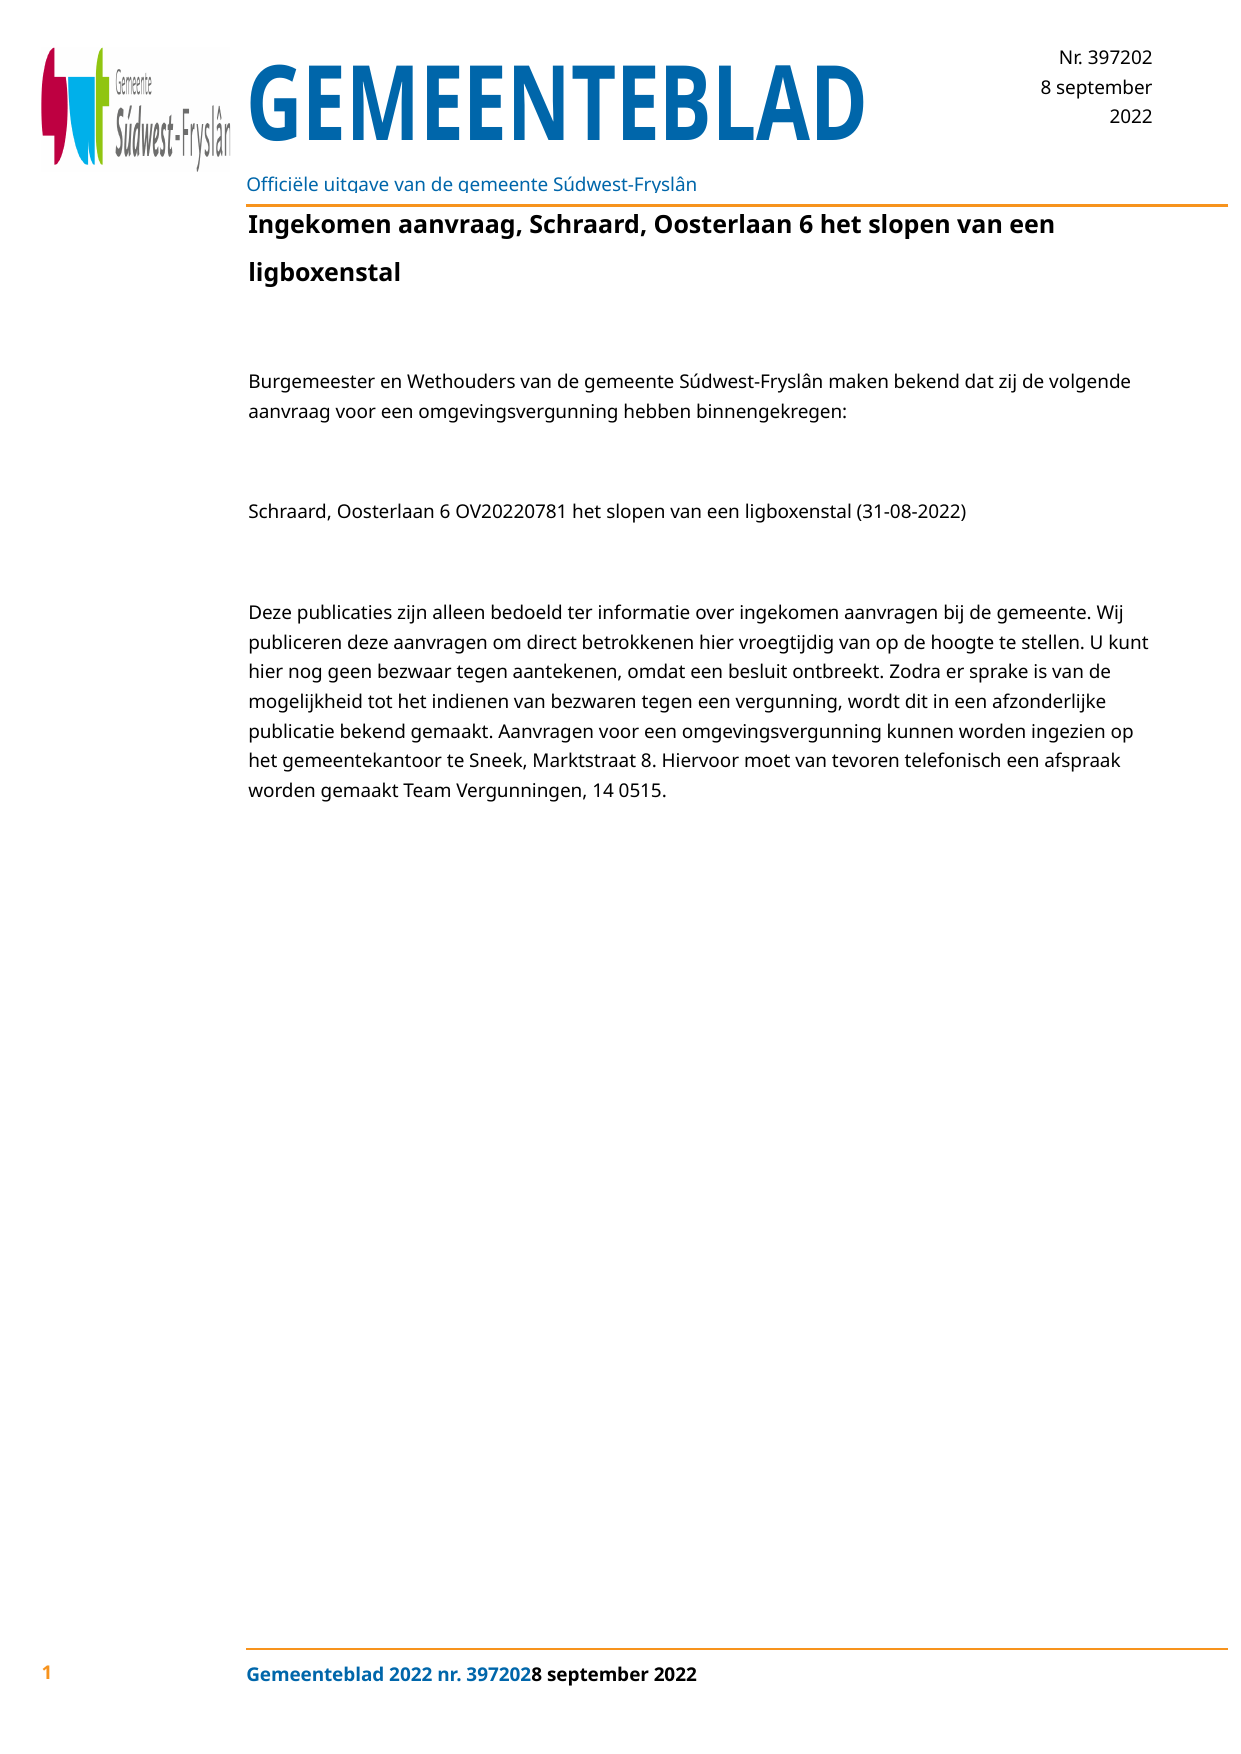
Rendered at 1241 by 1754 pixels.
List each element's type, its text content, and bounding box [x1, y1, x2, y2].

text Deze publicaties zijn alleen bedoeld ter informatie over ingekomen aanvragen bij de gemeente. Wij publiceren deze aanvragen om direct betrokkenen hier vroegtijdig van op de hoogte te stellen. U kunt hier nog geen bezwaar tegen aantekenen, omdat een besluit ontbreekt. Zodra er sprake is van de mogelijkheid tot het indienen van bezwaren tegen een vergunning, wordt dit in een afzonderlijke publicatie bekend gemaakt. Aanvragen voor een omgevingsvergunning kunnen worden ingezien op het gemeentekantoor te Sneek, Marktstraat 8. Hiervoor moet van tevoren telefonisch een afspraak worden gemaakt Team Vergunningen, 14 0515. [248, 599, 1152, 803]
text Ingekomen aanvraag, Schraard, Oosterlaan 6 het slopen van een ligboxenstal [248, 207, 1152, 288]
text Burgemeester en Wethouders van de gemeente Súdwest-Fryslân maken bekend dat zij de volgende aanvraag voor een omgevingsvergunning hebben binnengekregen: [248, 368, 1152, 424]
text Schraard, Oosterlaan 6 OV20220781 het slopen van een ligboxenstal (31-08-2022) [248, 499, 1152, 524]
picture [41, 47, 231, 172]
